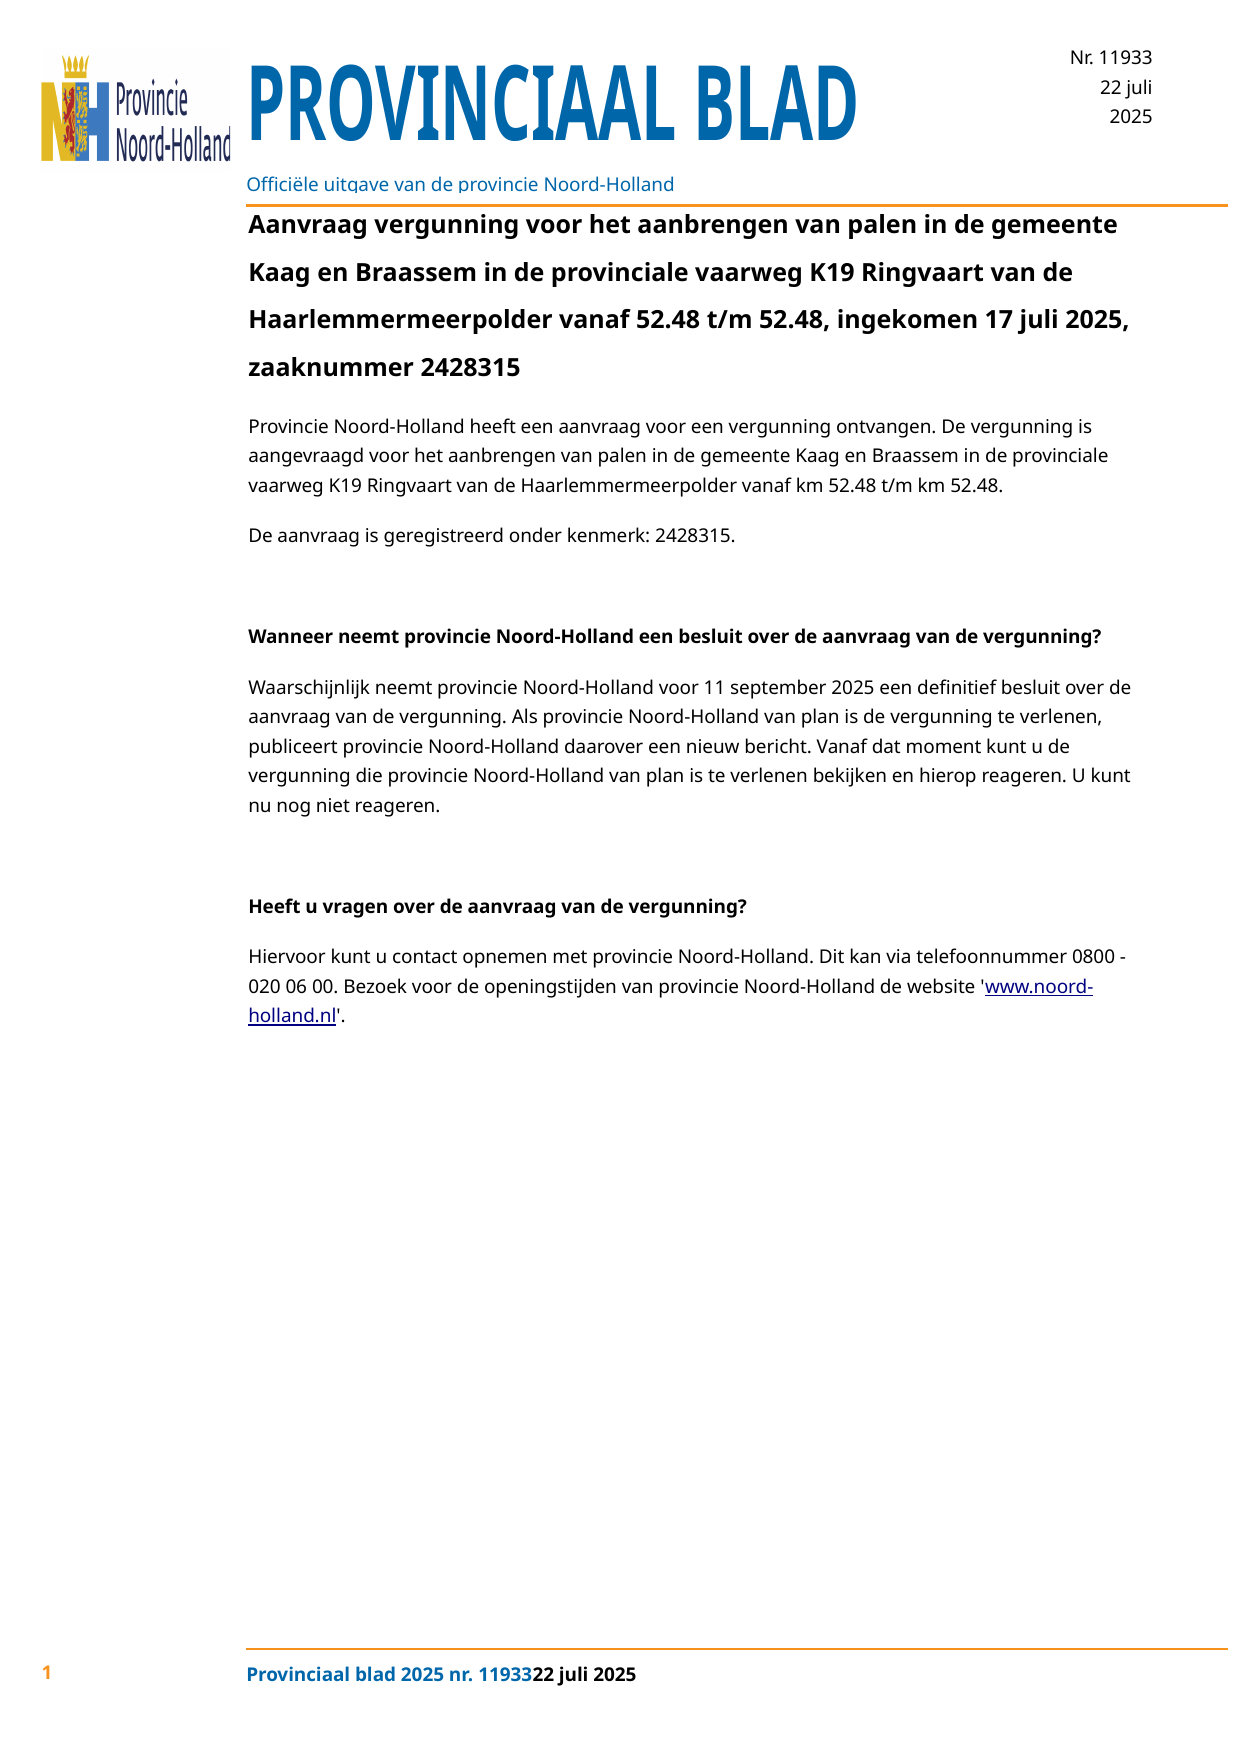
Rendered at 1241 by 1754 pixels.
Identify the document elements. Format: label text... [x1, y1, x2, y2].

text Heeft u vragen over de aanvraag van de vergunning? [248, 893, 1152, 919]
picture [41, 47, 231, 172]
text Provincie Noord-Holland heeft een aanvraag voor een vergunning ontvangen. De vergunning is aangevraagd voor het aanbrengen van palen in de gemeente Kaag en Braassem in de provinciale vaarweg K19 Ringvaart van de Haarlemmermeerpolder vanaf km 52.48 t/m km 52.48. [248, 413, 1152, 498]
text De aanvraag is geregistreerd onder kenmerk: 2428315. [248, 523, 1152, 548]
text Wanneer neemt provincie Noord-Holland een besluit over de aanvraag van de vergunning? [248, 623, 1152, 649]
text Aanvraag vergunning voor het aanbrengen van palen in de gemeente Kaag en Braassem in de provinciale vaarweg K19 Ringvaart van de Haarlemmermeerpolder vanaf 52.48 t/m 52.48, ingekomen 17 juli 2025, zaaknummer 2428315 [248, 207, 1152, 384]
text Waarschijnlijk neemt provincie Noord-Holland voor 11 september 2025 een definitief besluit over de aanvraag van de vergunning. Als provincie Noord-Holland van plan is de vergunning te verlenen, publiceert provincie Noord-Holland daarover een nieuw bericht. Vanaf dat moment kunt u de vergunning die provincie Noord-Holland van plan is te verlenen bekijken en hierop reageren. U kunt nu nog niet reageren. [248, 674, 1152, 818]
text Hiervoor kunt u contact opnemen met provincie Noord-Holland. Dit kan via telefoonnummer 0800 - 020 06 00. Bezoek voor de openingstijden van provincie Noord-Holland de website 'www.noord-holland.nl'. [248, 943, 1152, 1028]
